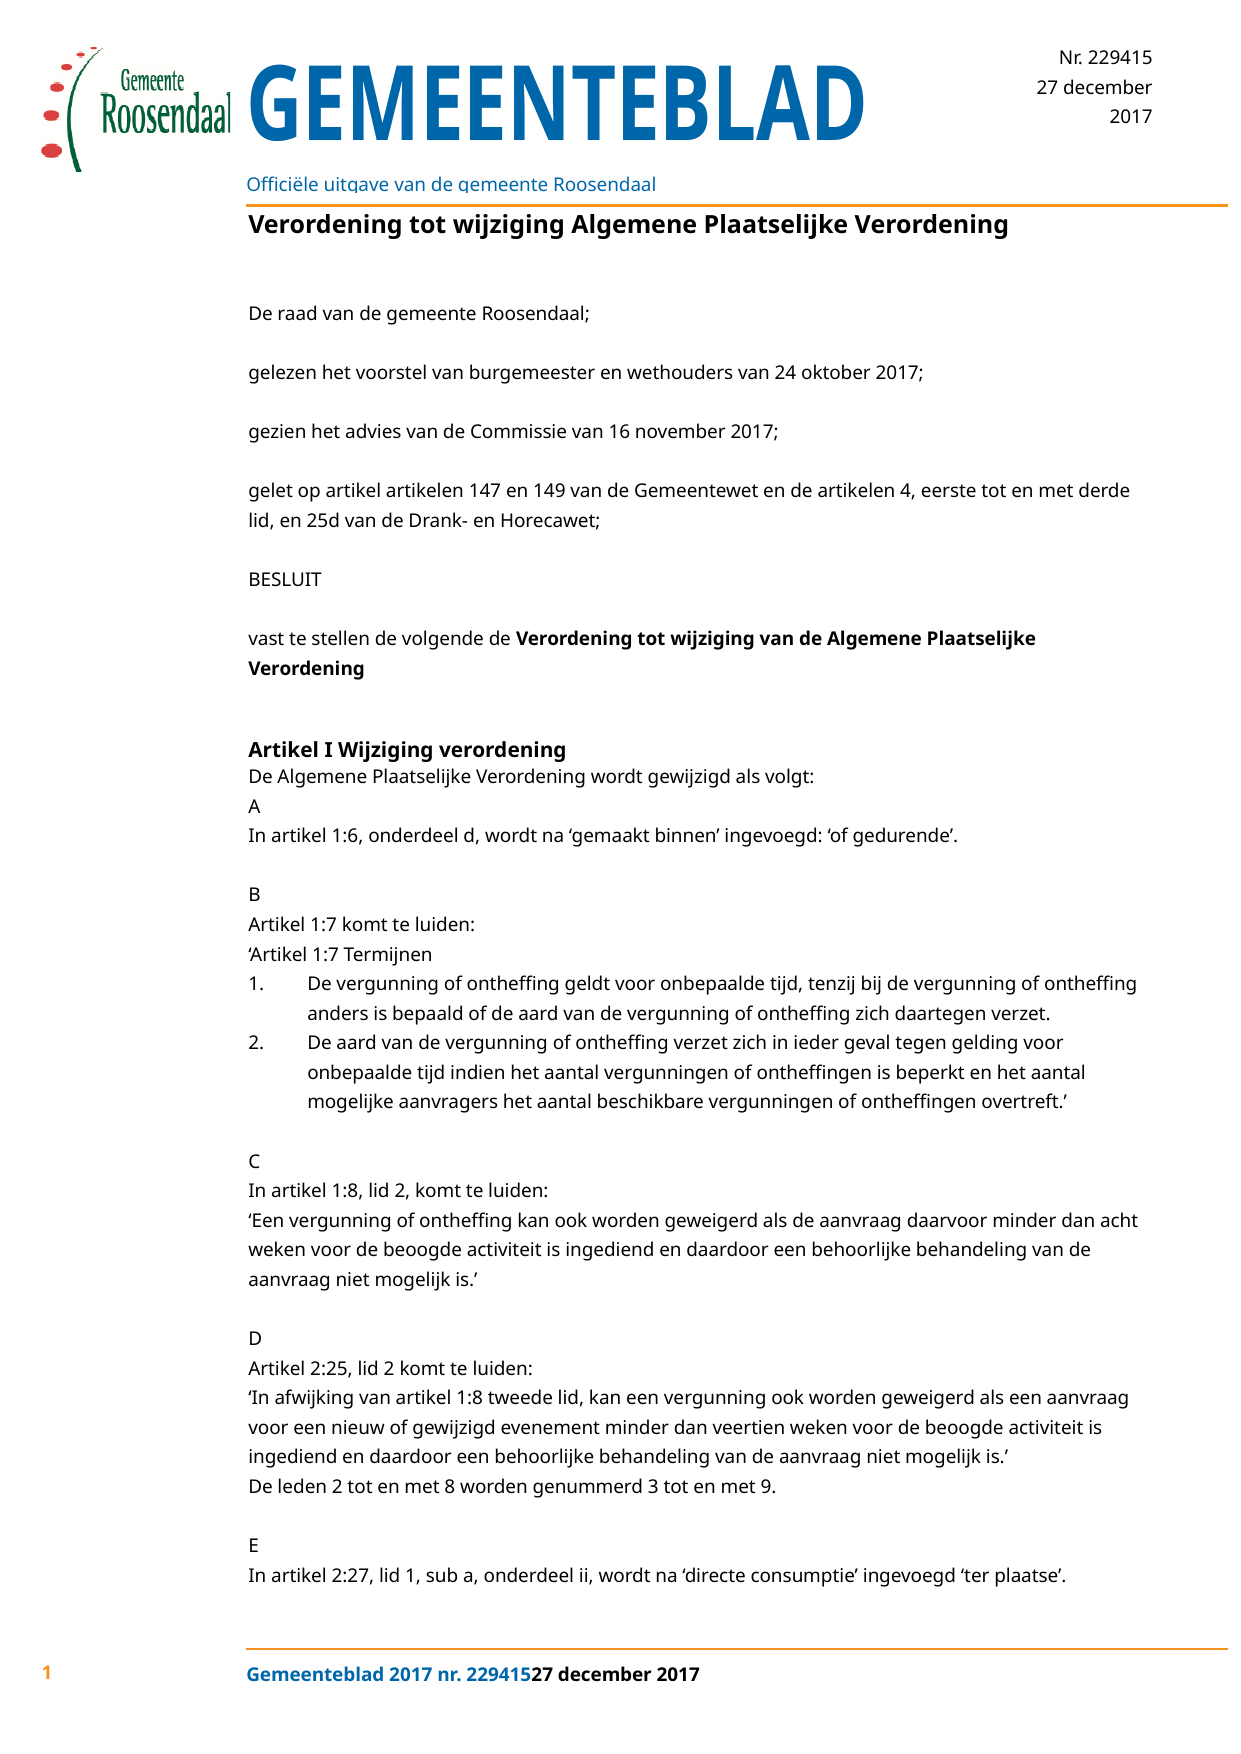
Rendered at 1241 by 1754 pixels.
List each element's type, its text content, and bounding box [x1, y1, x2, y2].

text vast te stellen de volgende de Verordening tot wijziging van de Algemene Plaatselijke Verordening [248, 625, 1152, 681]
text gelet op artikel artikelen 147 en 149 van de Gemeentewet en de artikelen 4, eerste tot en met derde lid, en 25d van de Drank- en Horecawet; [248, 477, 1152, 533]
text B [248, 882, 1152, 907]
text gelezen het voorstel van burgemeester en wethouders van 24 oktober 2017; [248, 359, 1152, 385]
text A [248, 793, 1152, 819]
list De vergunning of ontheffing geldt voor onbepaalde tijd, tenzij bij de vergunning of ontheffing anders is bepaald of de aard van de vergunning of ontheffing zich daartegen verzet. [248, 970, 1152, 1026]
text In artikel 1:8, lid 2, komt te luiden: [248, 1177, 1152, 1203]
text Artikel 2:25, lid 2 komt te luiden: [248, 1355, 1152, 1381]
text C [248, 1148, 1152, 1174]
text De raad van de gemeente Roosendaal; [248, 300, 1152, 326]
text ‘In afwijking van artikel 1:8 tweede lid, kan een vergunning ook worden geweigerd als een aanvraag voor een nieuw of gewijzigd evenement minder dan veertien weken voor de beoogde activiteit is ingediend en daardoor een behoorlijke behandeling van de aanvraag niet mogelijk is.’ [248, 1384, 1152, 1469]
text gezien het advies van de Commissie van 16 november 2017; [248, 418, 1152, 444]
text In artikel 2:27, lid 1, sub a, onderdeel ii, wordt na ‘directe consumptie’ ingevoegd ‘ter plaatse’. [248, 1562, 1152, 1588]
text ‘Artikel 1:7 Termijnen [248, 941, 1152, 967]
picture [41, 47, 231, 172]
text In artikel 1:6, onderdeel d, wordt na ‘gemaakt binnen’ ingevoegd: ‘of gedurende’. [248, 822, 1152, 848]
text Verordening tot wijziging Algemene Plaatselijke Verordening [248, 207, 1152, 241]
text Artikel I Wijziging verordening [248, 735, 1152, 763]
text Artikel 1:7 komt te luiden: [248, 911, 1152, 937]
text D [248, 1325, 1152, 1351]
text ‘Een vergunning of ontheffing kan ook worden geweigerd als de aanvraag daarvoor minder dan acht weken voor de beoogde activiteit is ingediend en daardoor een behoorlijke behandeling van de aanvraag niet mogelijk is.’ [248, 1207, 1152, 1292]
text BESLUIT [248, 566, 1152, 592]
text E [248, 1532, 1152, 1558]
list De aard van de vergunning of ontheffing verzet zich in ieder geval tegen gelding voor onbepaalde tijd indien het aantal vergunningen of ontheffingen is beperkt en het aantal mogelijke aanvragers het aantal beschikbare vergunningen of ontheffingen overtreft.’ [248, 1029, 1152, 1114]
text De leden 2 tot en met 8 worden genummerd 3 tot en met 9. [248, 1473, 1152, 1499]
text De Algemene Plaatselijke Verordening wordt gewijzigd als volgt: [248, 763, 1152, 789]
